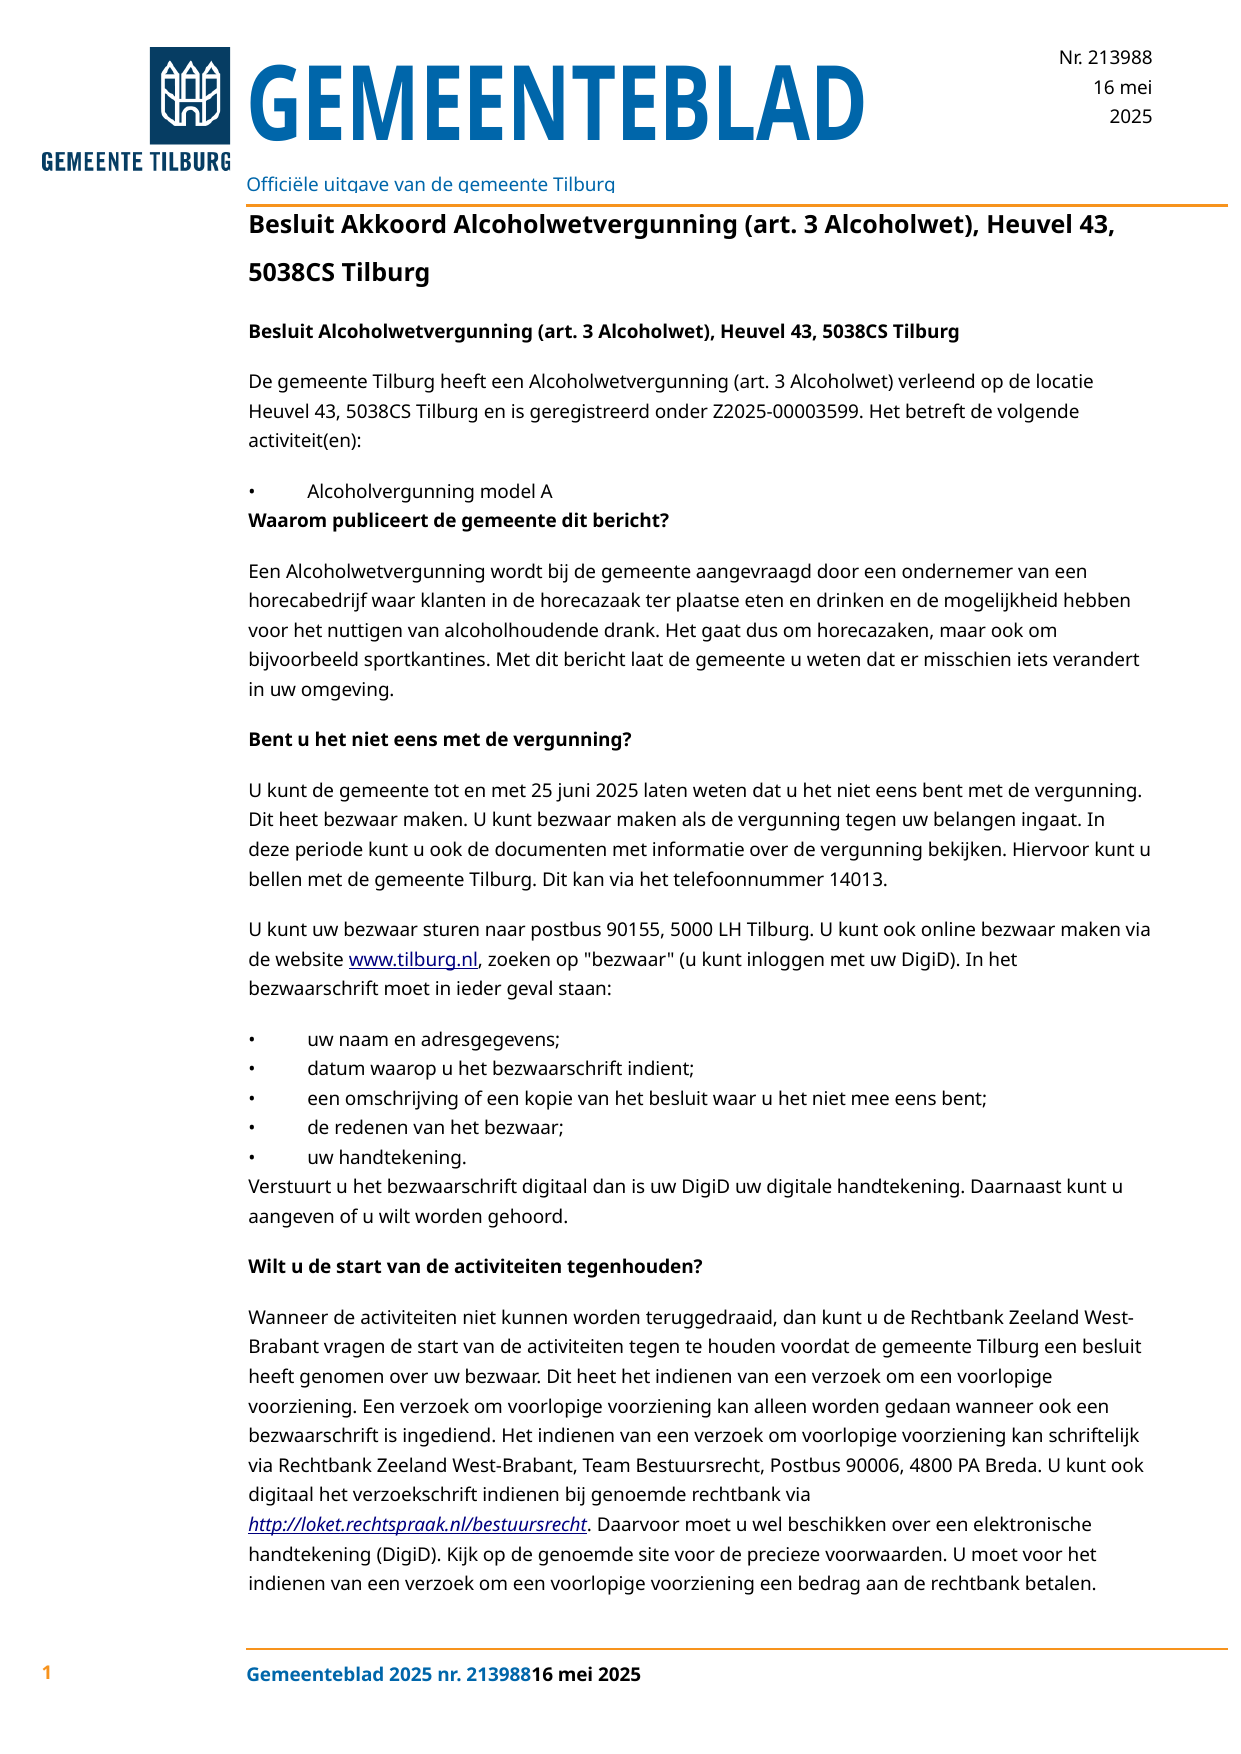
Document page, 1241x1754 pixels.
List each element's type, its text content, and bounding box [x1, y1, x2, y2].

text Een Alcoholwetvergunning wordt bij de gemeente aangevraagd door een ondernemer van een horecabedrijf waar klanten in de horecazaak ter plaatse eten en drinken en de mogelijkheid hebben voor het nuttigen van alcoholhoudende drank. Het gaat dus om horecazaken, maar ook om bijvoorbeeld sportkantines. Met dit bericht laat de gemeente u weten dat er misschien iets verandert in uw omgeving. [248, 558, 1152, 702]
text U kunt uw bezwaar sturen naar postbus 90155, 5000 LH Tilburg. U kunt ook online bezwaar maken via de website www.tilburg.nl, zoeken op "bezwaar" (u kunt inloggen met uw DigiD). In het bezwaarschrift moet in ieder geval staan: [248, 916, 1152, 1001]
list uw naam en adresgegevens; [248, 1026, 1152, 1052]
text De gemeente Tilburg heeft een Alcoholwetvergunning (art. 3 Alcoholwet) verleend op de locatie Heuvel 43, 5038CS Tilburg en is geregistreerd onder Z2025-00003599. Het betreft de volgende activiteit(en): [248, 368, 1152, 453]
text Besluit Akkoord Alcoholwetvergunning (art. 3 Alcoholwet), Heuvel 43, 5038CS Tilburg [248, 207, 1152, 288]
text Wilt u de start van de activiteiten tegenhouden? [248, 1254, 1152, 1279]
text Waarom publiceert de gemeente dit bericht? [248, 507, 1152, 533]
list een omschrijving of een kopie van het besluit waar u het niet mee eens bent; [248, 1085, 1152, 1111]
text Bent u het niet eens met de vergunning? [248, 727, 1152, 752]
text Wanneer de activiteiten niet kunnen worden teruggedraaid, dan kunt u de Rechtbank Zeeland West-Brabant vragen de start van de activiteiten tegen te houden voordat de gemeente Tilburg een besluit heeft genomen over uw bezwaar. Dit heet het indienen van een verzoek om een voorlopige voorziening. Een verzoek om voorlopige voorziening kan alleen worden gedaan wanneer ook een bezwaarschrift is ingediend. Het indienen van een verzoek om voorlopige voorziening kan schriftelijk via Rechtbank Zeeland West-Brabant, Team Bestuursrecht, Postbus 90006, 4800 PA Breda. U kunt ook digitaal het verzoekschrift indienen bij genoemde rechtbank via http://loket.rechtspraak.nl/bestuursrecht. Daarvoor moet u wel beschikken over een elektronische handtekening (DigiD). Kijk op de genoemde site voor de precieze voorwaarden. U moet voor het indienen van een verzoek om een voorlopige voorziening een bedrag aan de rechtbank betalen. [248, 1304, 1152, 1596]
text Verstuurt u het bezwaarschrift digitaal dan is uw DigiD uw digitale handtekening. Daarnaast kunt u aangeven of u wilt worden gehoord. [248, 1174, 1152, 1229]
text U kunt de gemeente tot en met 25 juni 2025 laten weten dat u het niet eens bent met de vergunning. Dit heet bezwaar maken. U kunt bezwaar maken als de vergunning tegen uw belangen ingaat. In deze periode kunt u ook de documenten met informatie over de vergunning bekijken. Hiervoor kunt u bellen met de gemeente Tilburg. Dit kan via het telefoonnummer 14013. [248, 777, 1152, 892]
list de redenen van het bezwaar; [248, 1114, 1152, 1140]
list uw handtekening. [248, 1144, 1152, 1170]
text Besluit Alcoholwetvergunning (art. 3 Alcoholwet), Heuvel 43, 5038CS Tilburg [248, 318, 1152, 344]
picture [41, 47, 231, 172]
list Alcoholvergunning model A [248, 478, 1152, 504]
list datum waarop u het bezwaarschrift indient; [248, 1055, 1152, 1081]
